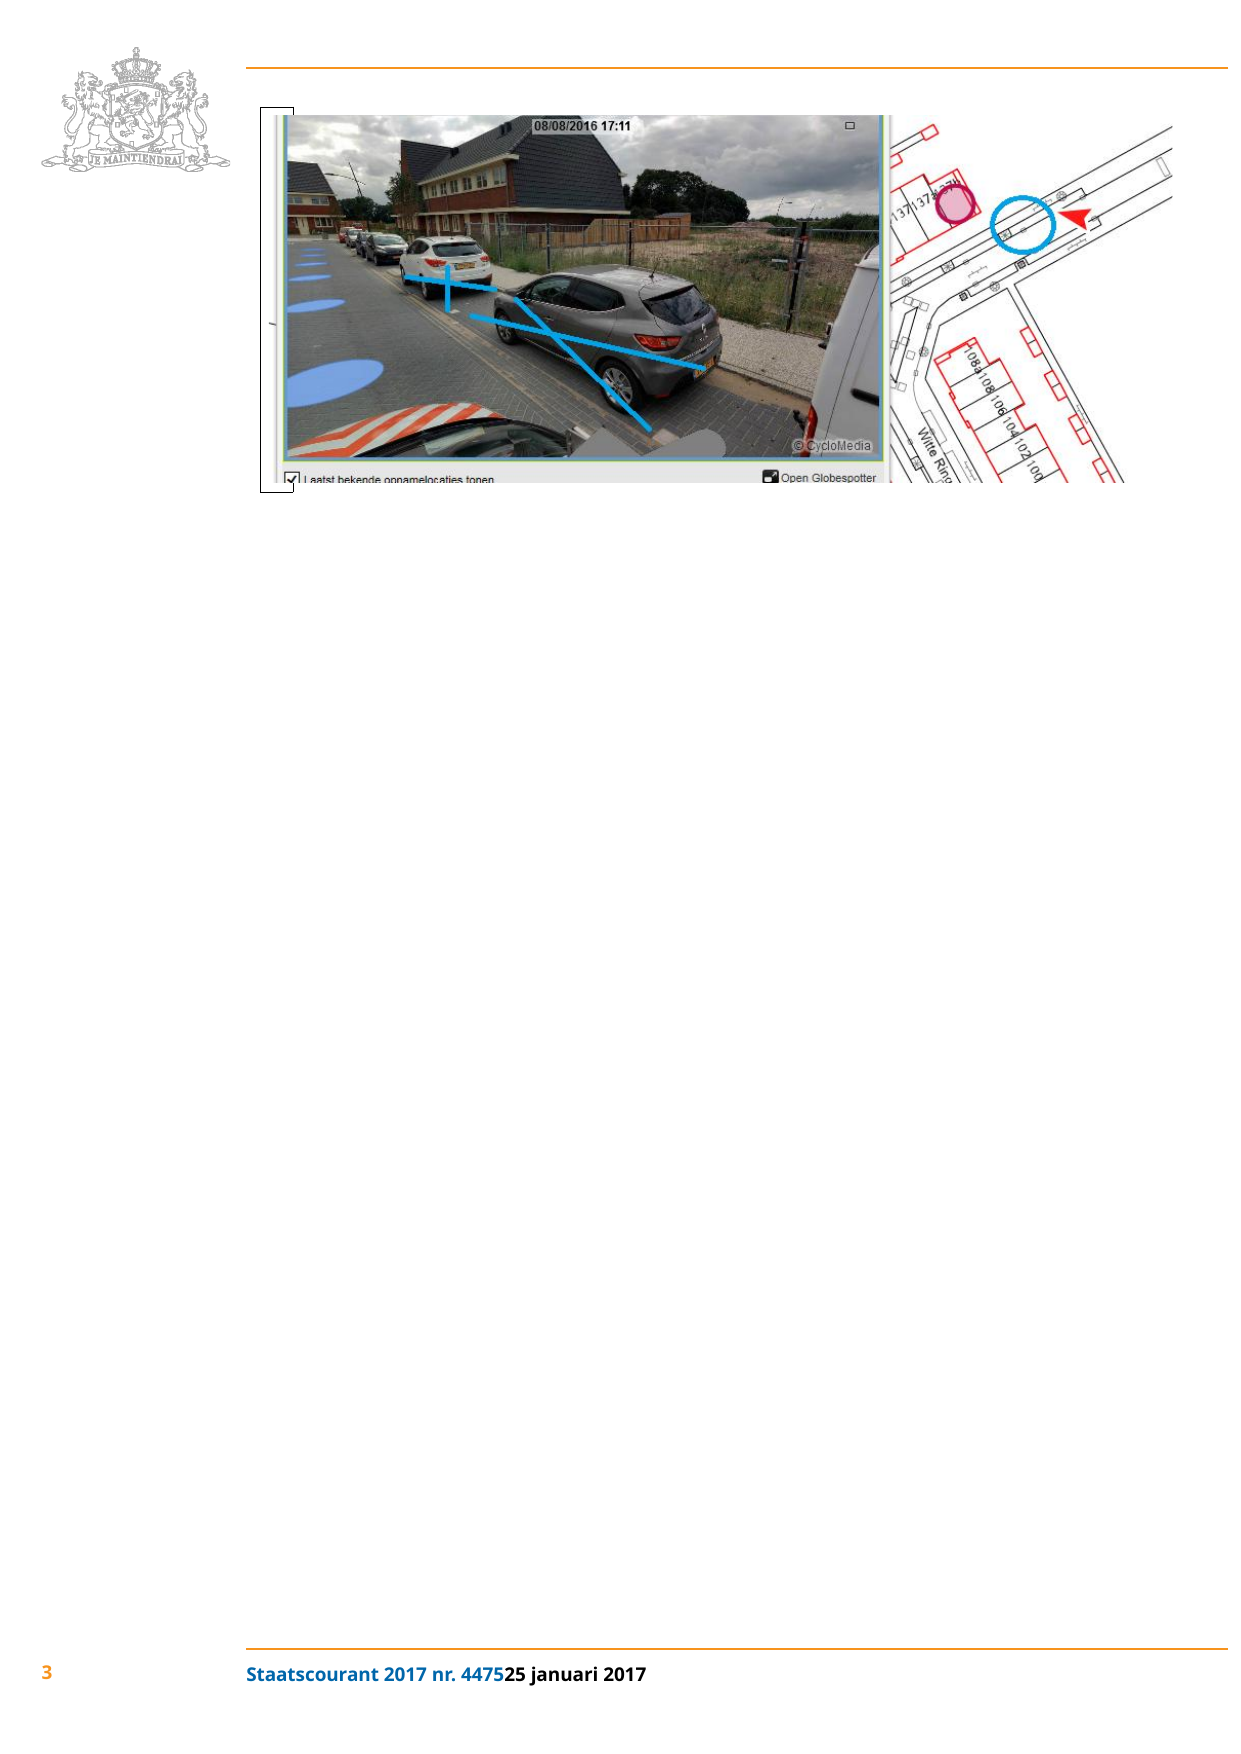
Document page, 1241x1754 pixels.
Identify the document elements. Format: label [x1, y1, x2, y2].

picture [268, 115, 1173, 483]
picture [41, 47, 231, 172]
